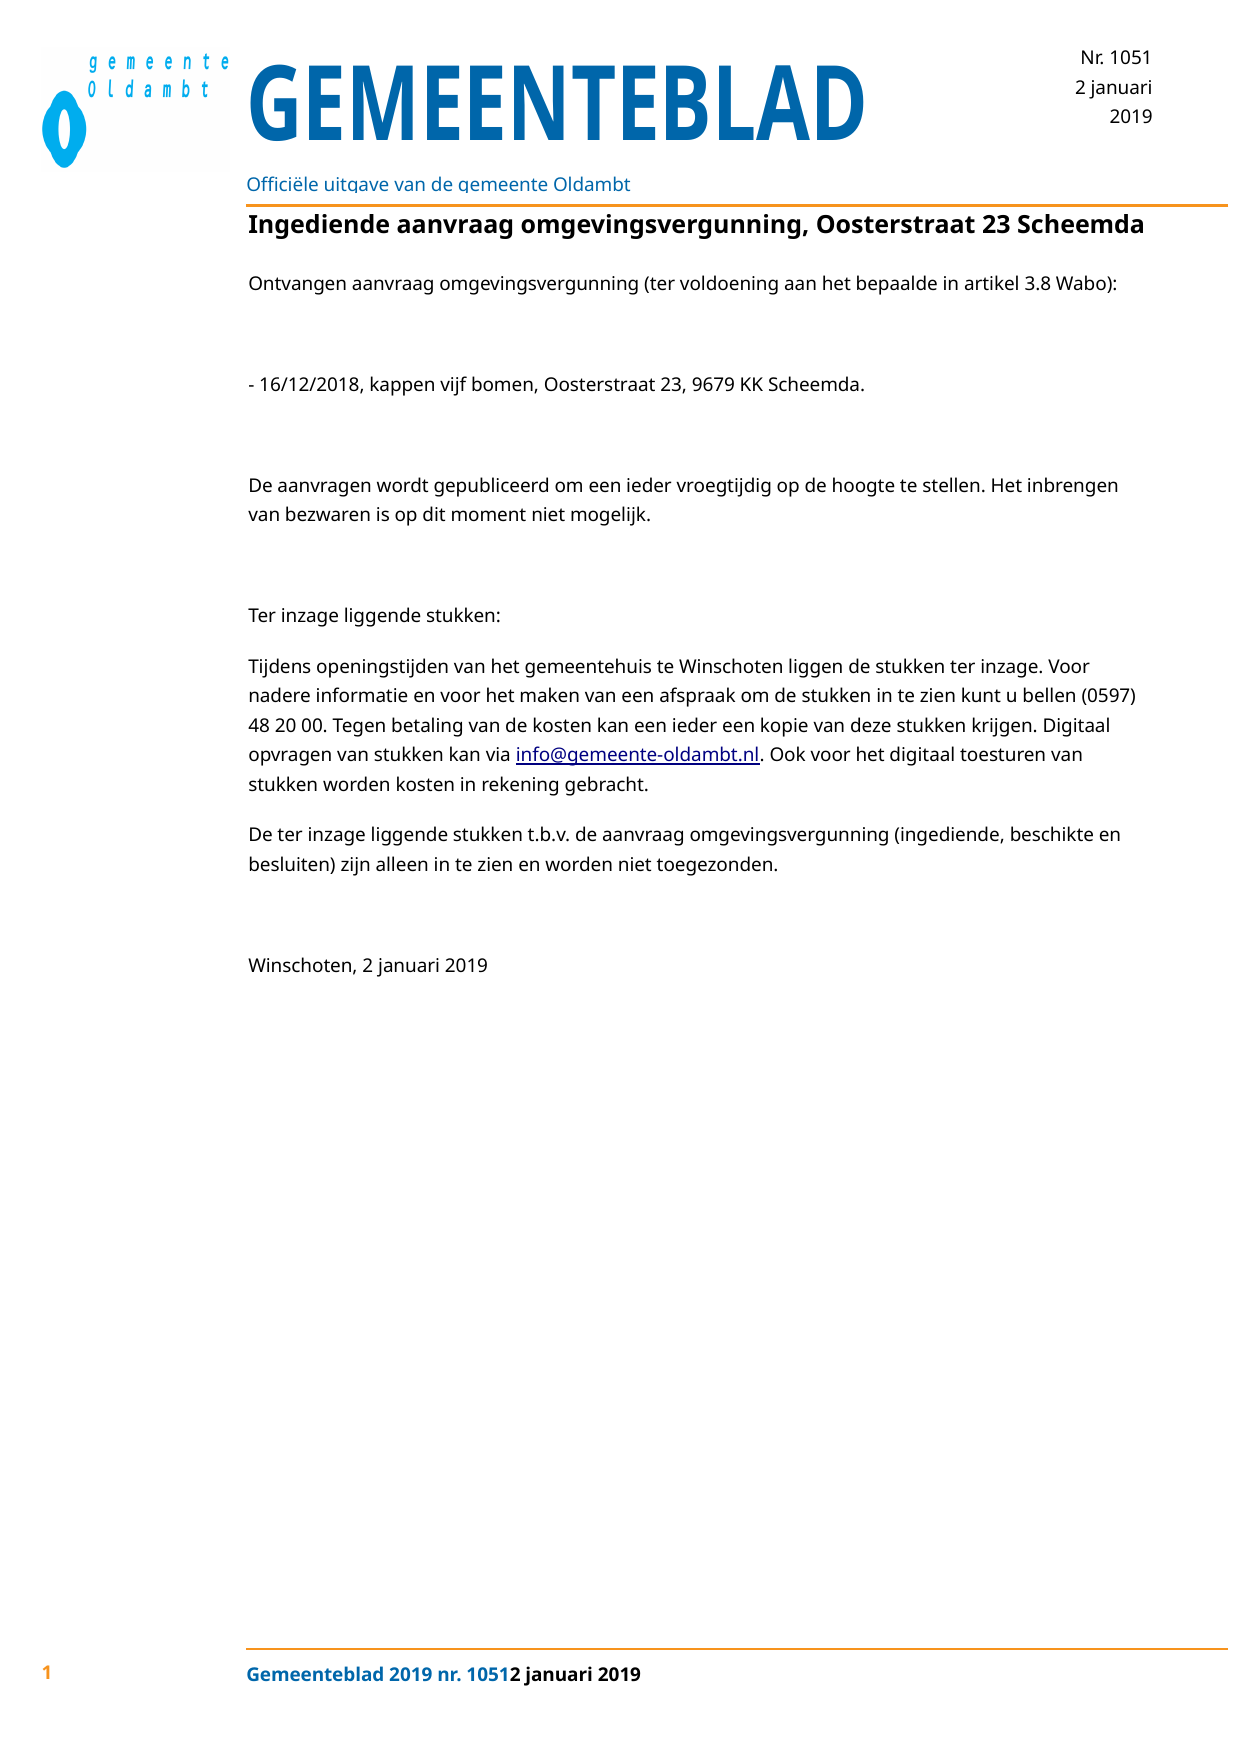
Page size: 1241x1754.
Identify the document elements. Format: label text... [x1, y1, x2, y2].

text - 16/12/2018, kappen vijf bomen, Oosterstraat 23, 9679 KK Scheemda. [248, 371, 1152, 397]
text Ter inzage liggende stukken: [248, 602, 1152, 628]
text De ter inzage liggende stukken t.b.v. de aanvraag omgevingsvergunning (ingediende, beschikte en besluiten) zijn alleen in te zien en worden niet toegezonden. [248, 822, 1152, 877]
text Tijdens openingstijden van het gemeentehuis te Winschoten liggen de stukken ter inzage. Voor nadere informatie en voor het maken van een afspraak om de stukken in te zien kunt u bellen (0597) 48 20 00. Tegen betaling van de kosten kan een ieder een kopie van deze stukken krijgen. Digitaal opvragen van stukken kan via info@gemeente-oldambt.nl. Ook voor het digitaal toesturen van stukken worden kosten in rekening gebracht. [248, 653, 1152, 797]
text Ingediende aanvraag omgevingsvergunning, Oosterstraat 23 Scheemda [248, 207, 1152, 241]
text Ontvangen aanvraag omgevingsvergunning (ter voldoening aan het bepaalde in artikel 3.8 Wabo): [248, 270, 1152, 296]
text De aanvragen wordt gepubliceerd om een ieder vroegtijdig op de hoogte te stellen. Het inbrengen van bezwaren is op dit moment niet mogelijk. [248, 472, 1152, 527]
text Winschoten, 2 januari 2019 [248, 952, 1152, 978]
picture [41, 47, 231, 172]
